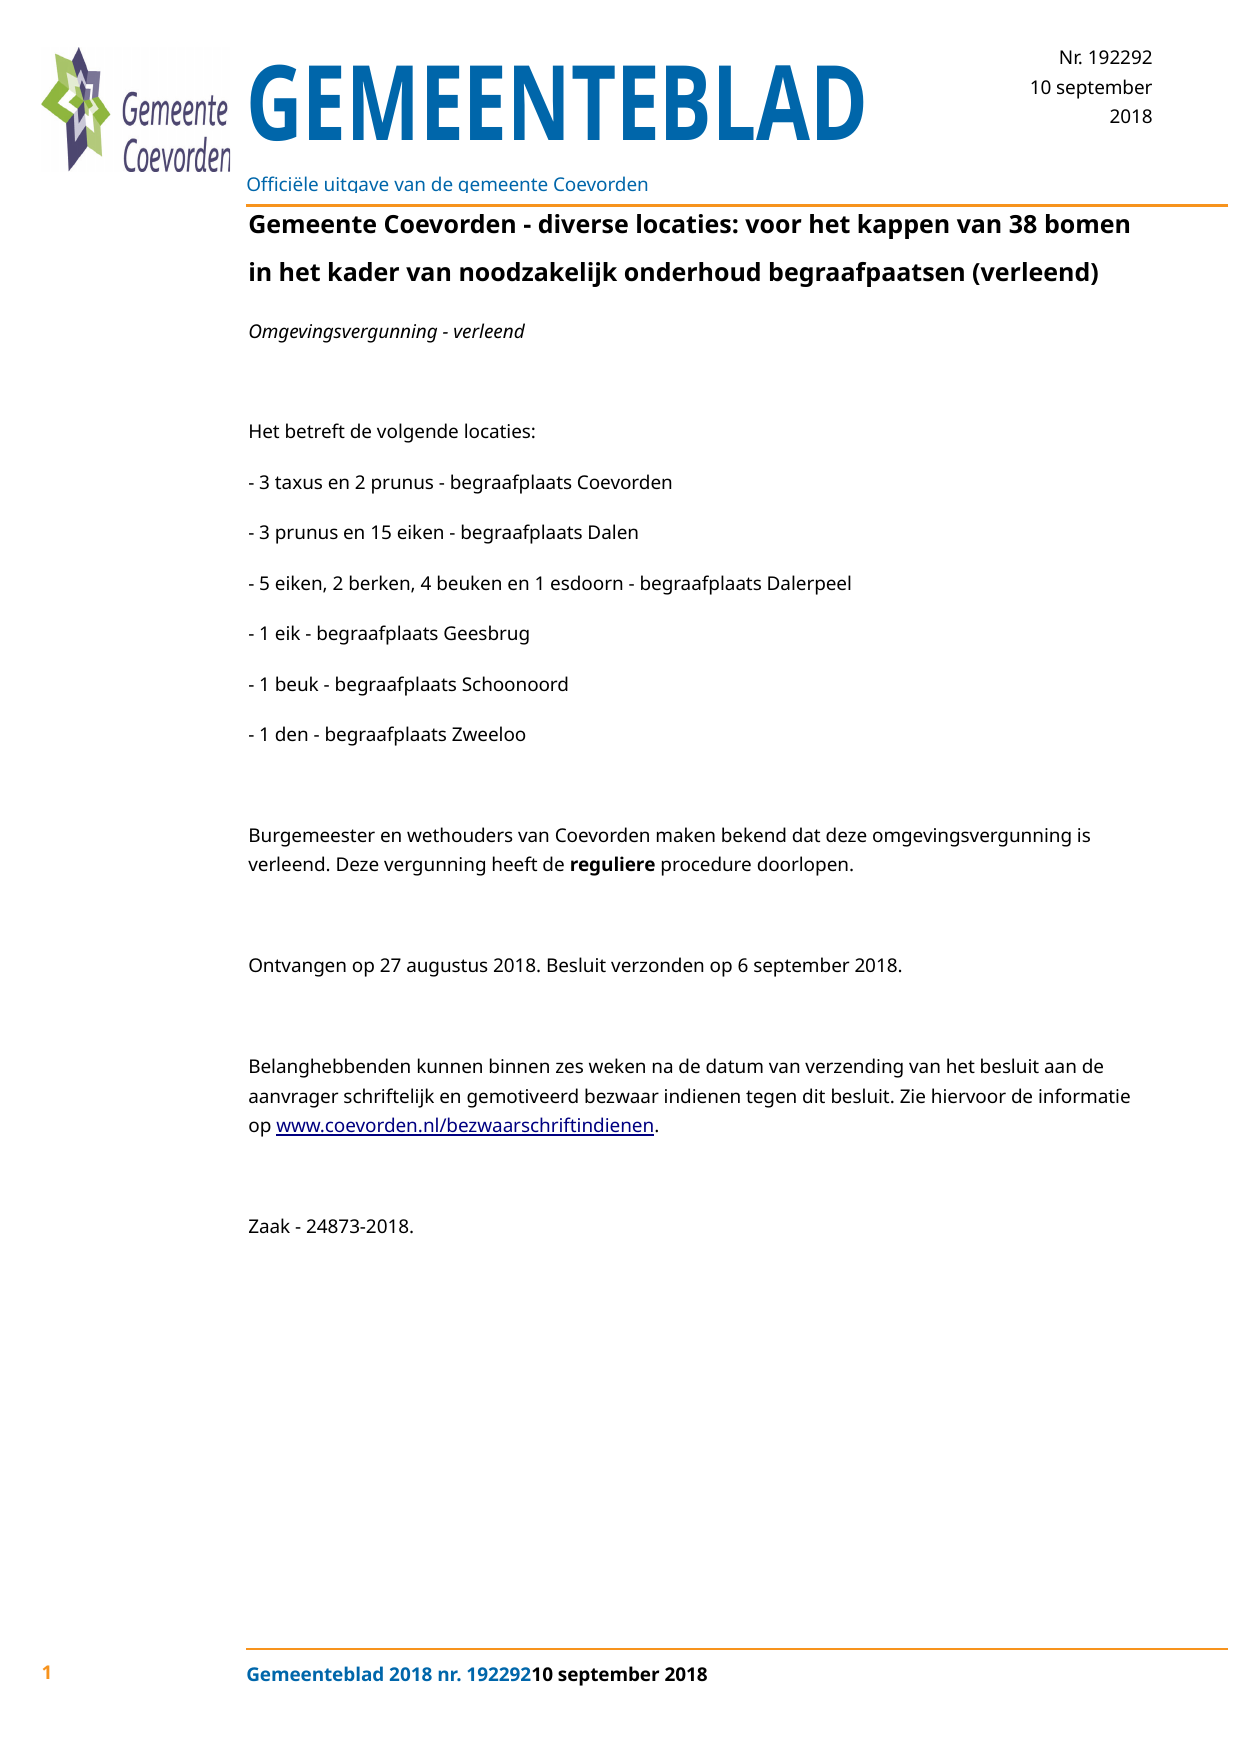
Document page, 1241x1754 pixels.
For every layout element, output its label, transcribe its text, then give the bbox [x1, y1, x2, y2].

text Burgemeester en wethouders van Coevorden maken bekend dat deze omgevingsvergunning is verleend. Deze vergunning heeft de reguliere procedure doorlopen. [248, 822, 1152, 877]
text Omgevingsvergunning - verleend [248, 318, 1152, 344]
text - 1 den - begraafplaats Zweeloo [248, 721, 1152, 747]
picture [41, 47, 231, 172]
text Het betreft de volgende locaties: [248, 419, 1152, 444]
text - 3 prunus en 15 eiken - begraafplaats Dalen [248, 519, 1152, 545]
text - 3 taxus en 2 prunus - begraafplaats Coevorden [248, 469, 1152, 495]
text - 1 eik - begraafplaats Geesbrug [248, 620, 1152, 646]
text Gemeente Coevorden - diverse locaties: voor het kappen van 38 bomen in het kader van noodzakelijk onderhoud begraafpaatsen (verleend) [248, 207, 1152, 288]
text - 5 eiken, 2 berken, 4 beuken en 1 esdoorn - begraafplaats Dalerpeel [248, 570, 1152, 596]
text Ontvangen op 27 augustus 2018. Besluit verzonden op 6 september 2018. [248, 952, 1152, 978]
text - 1 beuk - begraafplaats Schoonoord [248, 671, 1152, 697]
text Belanghebbenden kunnen binnen zes weken na de datum van verzending van het besluit aan de aanvrager schriftelijk en gemotiveerd bezwaar indienen tegen dit besluit. Zie hiervoor de informatie op www.coevorden.nl/bezwaarschriftindienen. [248, 1053, 1152, 1138]
text Zaak - 24873-2018. [248, 1213, 1152, 1239]
